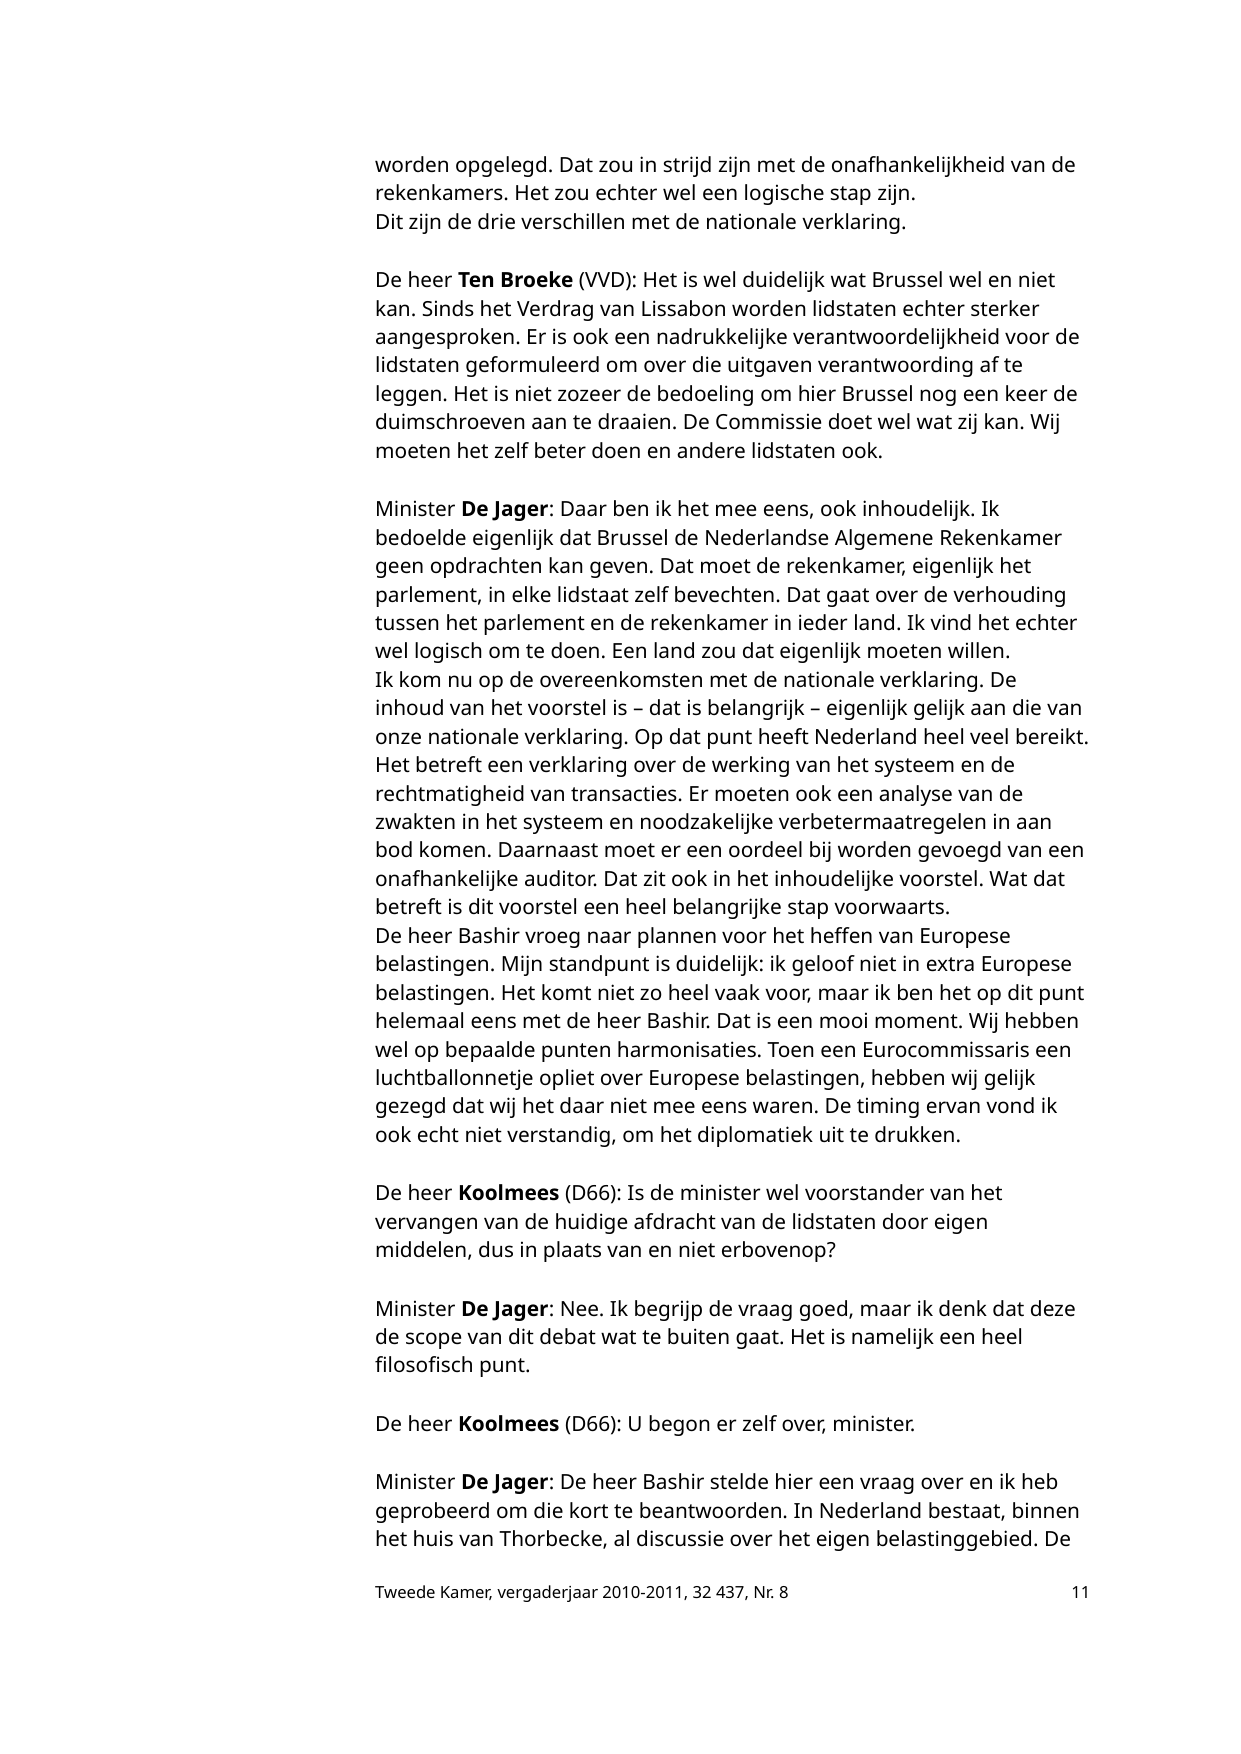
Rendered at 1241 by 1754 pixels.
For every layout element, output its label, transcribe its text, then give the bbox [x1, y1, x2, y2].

text De heer Bashir vroeg naar plannen voor het heffen van Europese belastingen. Mijn standpunt is duidelijk: ik geloof niet in extra Europese belastingen. Het komt niet zo heel vaak voor, maar ik ben het op dit punt helemaal eens met de heer Bashir. Dat is een mooi moment. Wij hebben wel op bepaalde punten harmonisaties. Toen een Eurocommissaris een luchtballonnetje opliet over Europese belastingen, hebben wij gelijk gezegd dat wij het daar niet mee eens waren. De timing ervan vond ik ook echt niet verstandig, om het diplomatiek uit te drukken. [375, 921, 1090, 1148]
text De heer Koolmees (D66): Is de minister wel voorstander van het vervangen van de huidige afdracht van de lidstaten door eigen middelen, dus in plaats van en niet erbovenop? [375, 1178, 1090, 1264]
text Dit zijn de drie verschillen met de nationale verklaring. [375, 207, 1090, 235]
text De heer Koolmees (D66): U begon er zelf over, minister. [375, 1409, 1090, 1437]
text Minister De Jager: De heer Bashir stelde hier een vraag over en ik heb geprobeerd om die kort te beantwoorden. In Nederland bestaat, binnen het huis van Thorbecke, al discussie over het eigen belastinggebied. De [375, 1467, 1090, 1553]
text Ik kom nu op de overeenkomsten met de nationale verklaring. De inhoud van het voorstel is – dat is belangrijk – eigenlijk gelijk aan die van onze nationale verklaring. Op dat punt heeft Nederland heel veel bereikt. Het betreft een verklaring over de werking van het systeem en de rechtmatigheid van transacties. Er moeten ook een analyse van de zwakten in het systeem en noodzakelijke verbetermaatregelen in aan bod komen. Daarnaast moet er een oordeel bij worden gevoegd van een onafhankelijke auditor. Dat zit ook in het inhoudelijke voorstel. Wat dat betreft is dit voorstel een heel belangrijke stap voorwaarts. [375, 665, 1090, 921]
text Minister De Jager: Daar ben ik het mee eens, ook inhoudelijk. Ik bedoelde eigenlijk dat Brussel de Nederlandse Algemene Rekenkamer geen opdrachten kan geven. Dat moet de rekenkamer, eigenlijk het parlement, in elke lidstaat zelf bevechten. Dat gaat over de verhouding tussen het parlement en de rekenkamer in ieder land. Ik vind het echter wel logisch om te doen. Een land zou dat eigenlijk moeten willen. [375, 494, 1090, 665]
text worden opgelegd. Dat zou in strijd zijn met de onafhankelijkheid van de rekenkamers. Het zou echter wel een logische stap zijn. [375, 150, 1090, 207]
text Minister De Jager: Nee. Ik begrijp de vraag goed, maar ik denk dat deze de scope van dit debat wat te buiten gaat. Het is namelijk een heel filosofisch punt. [375, 1294, 1090, 1379]
text De heer Ten Broeke (VVD): Het is wel duidelijk wat Brussel wel en niet kan. Sinds het Verdrag van Lissabon worden lidstaten echter sterker aangesproken. Er is ook een nadrukkelijke verantwoordelijkheid voor de lidstaten geformuleerd om over die uitgaven verantwoording af te leggen. Het is niet zozeer de bedoeling om hier Brussel nog een keer de duimschroeven aan te draaien. De Commissie doet wel wat zij kan. Wij moeten het zelf beter doen en andere lidstaten ook. [375, 265, 1090, 464]
